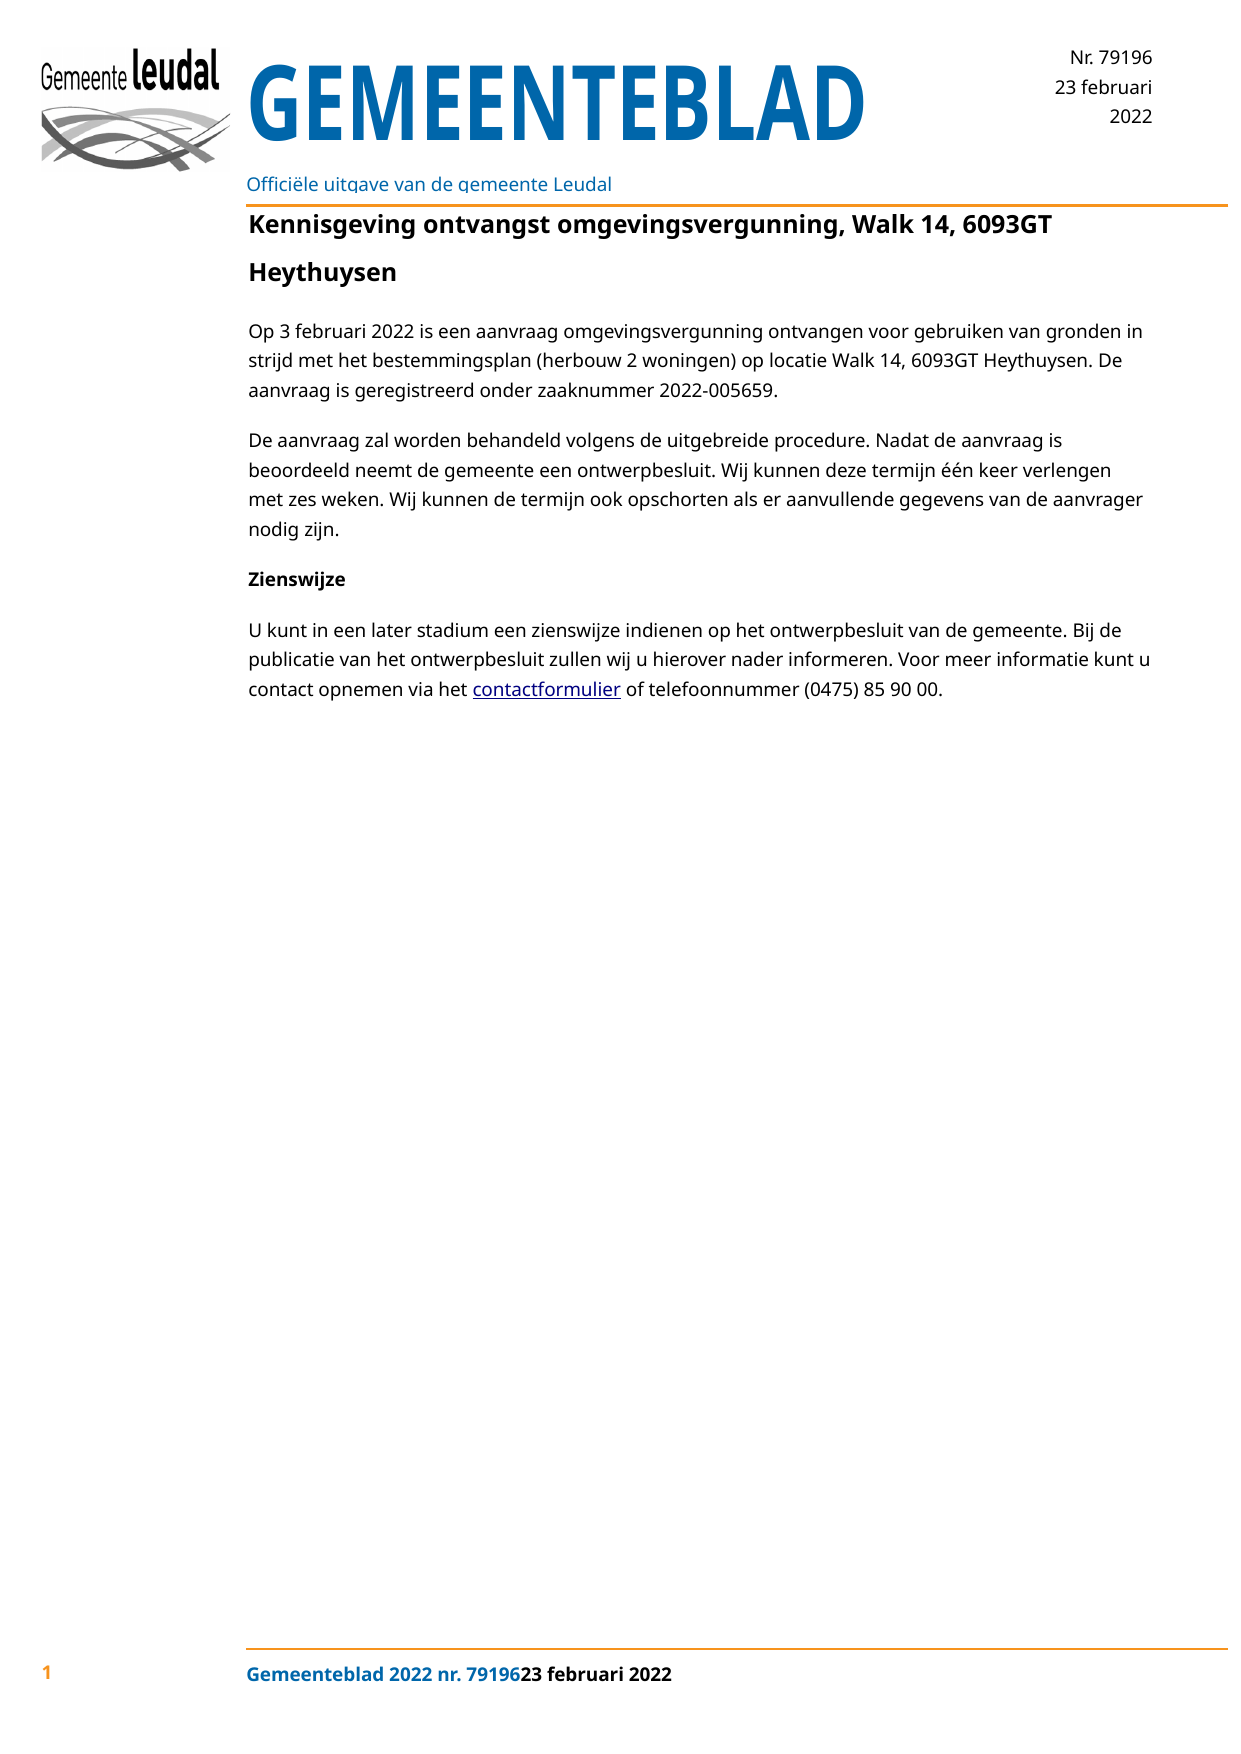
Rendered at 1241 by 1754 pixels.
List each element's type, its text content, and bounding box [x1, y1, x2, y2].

text De aanvraag zal worden behandeld volgens de uitgebreide procedure. Nadat de aanvraag is beoordeeld neemt de gemeente een ontwerpbesluit. Wij kunnen deze termijn één keer verlengen met zes weken. Wij kunnen de termijn ook opschorten als er aanvullende gegevens van de aanvrager nodig zijn. [248, 427, 1152, 542]
text U kunt in een later stadium een zienswijze indienen op het ontwerpbesluit van de gemeente. Bij de publicatie van het ontwerpbesluit zullen wij u hierover nader informeren. Voor meer informatie kunt u contact opnemen via het contactformulier of telefoonnummer (0475) 85 90 00. [248, 617, 1152, 702]
text Zienswijze [248, 567, 1152, 592]
text Kennisgeving ontvangst omgevingsvergunning, Walk 14, 6093GT Heythuysen [248, 207, 1152, 288]
text Op 3 februari 2022 is een aanvraag omgevingsvergunning ontvangen voor gebruiken van gronden in strijd met het bestemmingsplan (herbouw 2 woningen) op locatie Walk 14, 6093GT Heythuysen. De aanvraag is geregistreerd onder zaaknummer 2022-005659. [248, 318, 1152, 403]
picture [41, 47, 231, 172]
